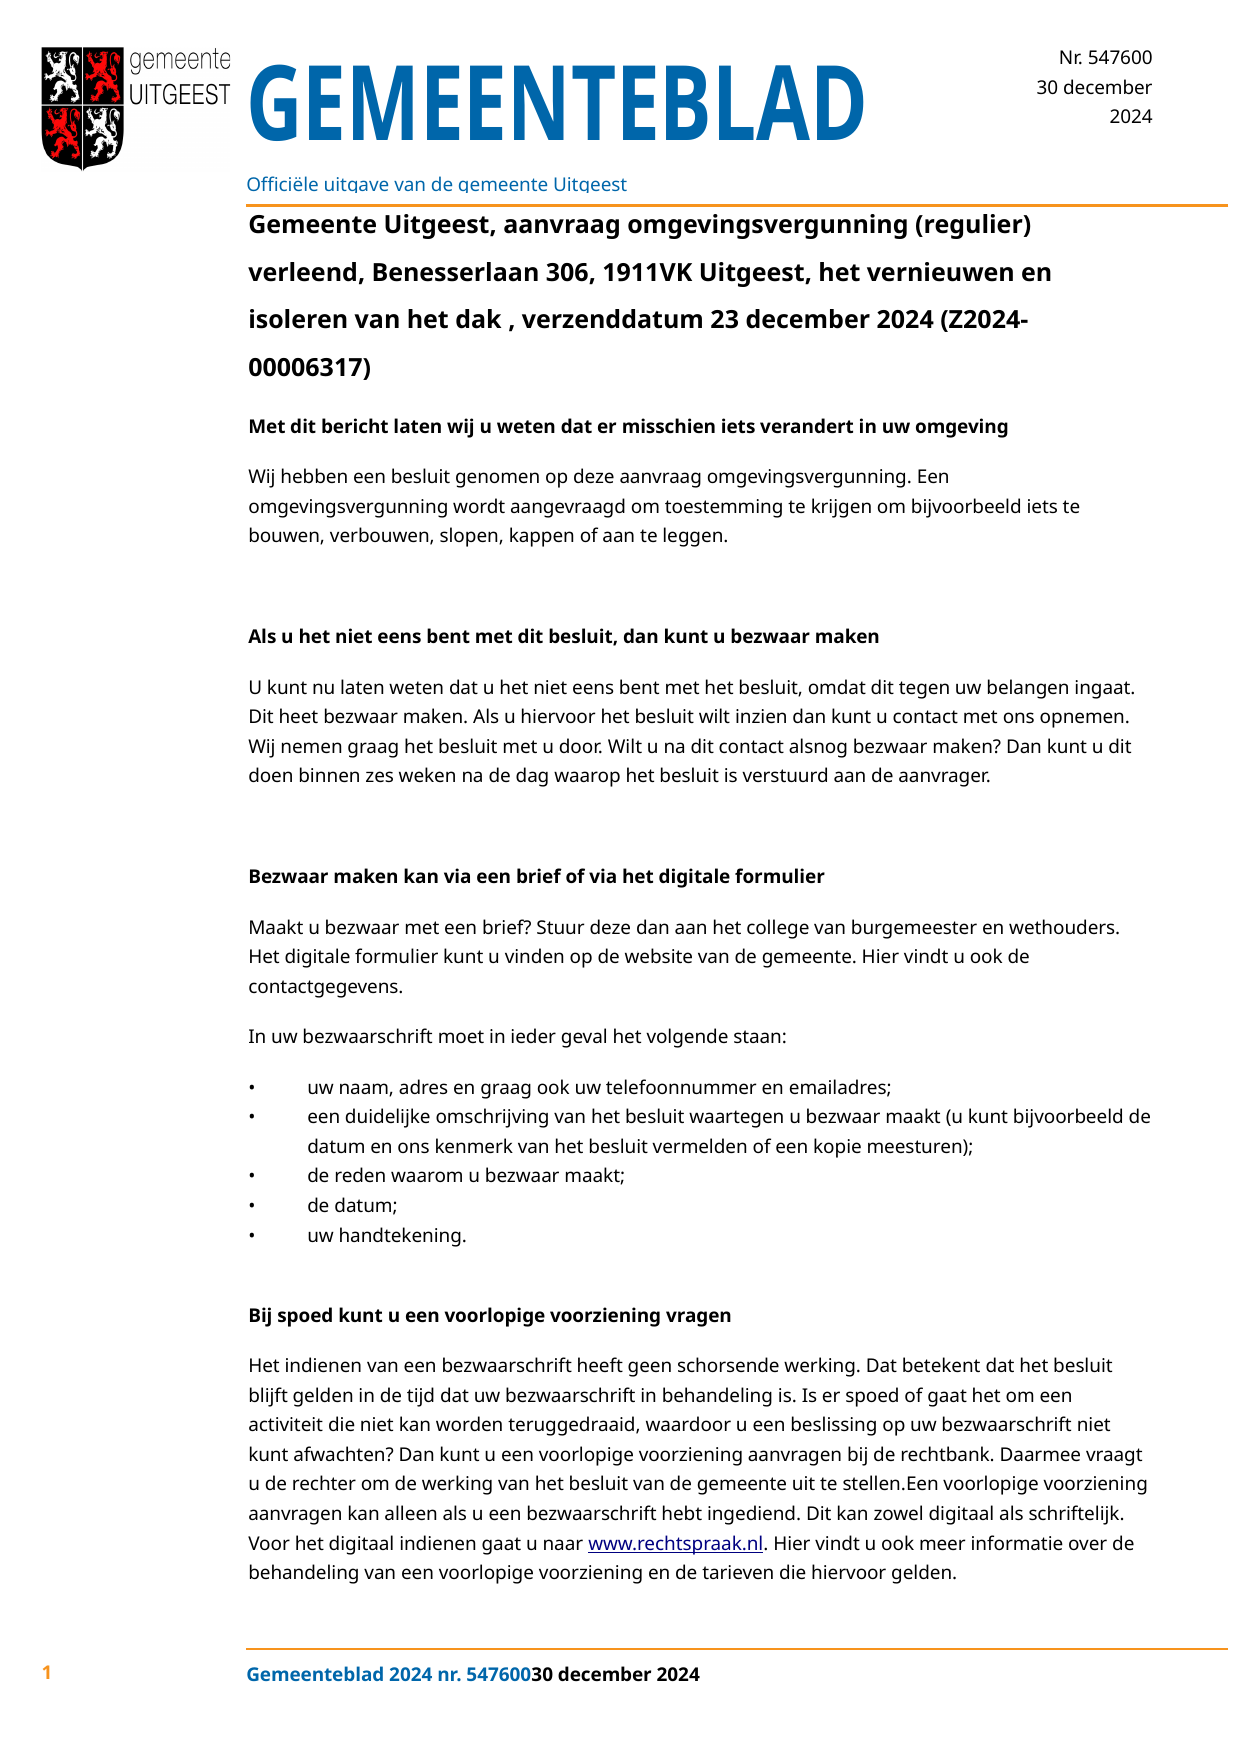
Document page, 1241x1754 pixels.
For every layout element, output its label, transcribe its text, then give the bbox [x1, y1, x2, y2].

list de reden waarom u bezwaar maakt; [248, 1163, 1152, 1188]
text Als u het niet eens bent met dit besluit, dan kunt u bezwaar maken [248, 623, 1152, 649]
list de datum; [248, 1192, 1152, 1218]
text Met dit bericht laten wij u weten dat er misschien iets verandert in uw omgeving [248, 413, 1152, 439]
list uw naam, adres en graag ook uw telefoonnummer en emailadres; [248, 1074, 1152, 1100]
text Maakt u bezwaar met een brief? Stuur deze dan aan het college van burgemeester en wethouders. Het digitale formulier kunt u vinden op de website van de gemeente. Hier vindt u ook de contactgegevens. [248, 914, 1152, 999]
list uw handtekening. [248, 1222, 1152, 1248]
picture [41, 47, 231, 172]
text Bezwaar maken kan via een brief of via het digitale formulier [248, 863, 1152, 889]
text Gemeente Uitgeest, aanvraag omgevingsvergunning (regulier) verleend, Benesserlaan 306, 1911VK Uitgeest, het vernieuwen en isoleren van het dak , verzenddatum 23 december 2024 (Z2024-00006317) [248, 207, 1152, 384]
text Wij hebben een besluit genomen op deze aanvraag omgevingsvergunning. Een omgevingsvergunning wordt aangevraagd om toestemming te krijgen om bijvoorbeeld iets te bouwen, verbouwen, slopen, kappen of aan te leggen. [248, 463, 1152, 548]
text U kunt nu laten weten dat u het niet eens bent met het besluit, omdat dit tegen uw belangen ingaat. Dit heet bezwaar maken. Als u hiervoor het besluit wilt inzien dan kunt u contact met ons opnemen. Wij nemen graag het besluit met u door. Wilt u na dit contact alsnog bezwaar maken? Dan kunt u dit doen binnen zes weken na de dag waarop het besluit is verstuurd aan de aanvrager. [248, 674, 1152, 788]
text Bij spoed kunt u een voorlopige voorziening vragen [248, 1302, 1152, 1328]
text Het indienen van een bezwaarschrift heeft geen schorsende werking. Dat betekent dat het besluit blijft gelden in de tijd dat uw bezwaarschrift in behandeling is. Is er spoed of gaat het om een activiteit die niet kan worden teruggedraaid, waardoor u een beslissing op uw bezwaarschrift niet kunt afwachten? Dan kunt u een voorlopige voorziening aanvragen bij de rechtbank. Daarmee vraagt u de rechter om de werking van het besluit van de gemeente uit te stellen.Een voorlopige voorziening aanvragen kan alleen als u een bezwaarschrift hebt ingediend. Dit kan zowel digitaal als schriftelijk. Voor het digitaal indienen gaat u naar www.rechtspraak.nl. Hier vindt u ook meer informatie over de behandeling van een voorlopige voorziening en de tarieven die hiervoor gelden. [248, 1352, 1152, 1585]
list een duidelijke omschrijving van het besluit waartegen u bezwaar maakt (u kunt bijvoorbeeld de datum en ons kenmerk van het besluit vermelden of een kopie meesturen); [248, 1103, 1152, 1159]
text In uw bezwaarschrift moet in ieder geval het volgende staan: [248, 1023, 1152, 1049]
